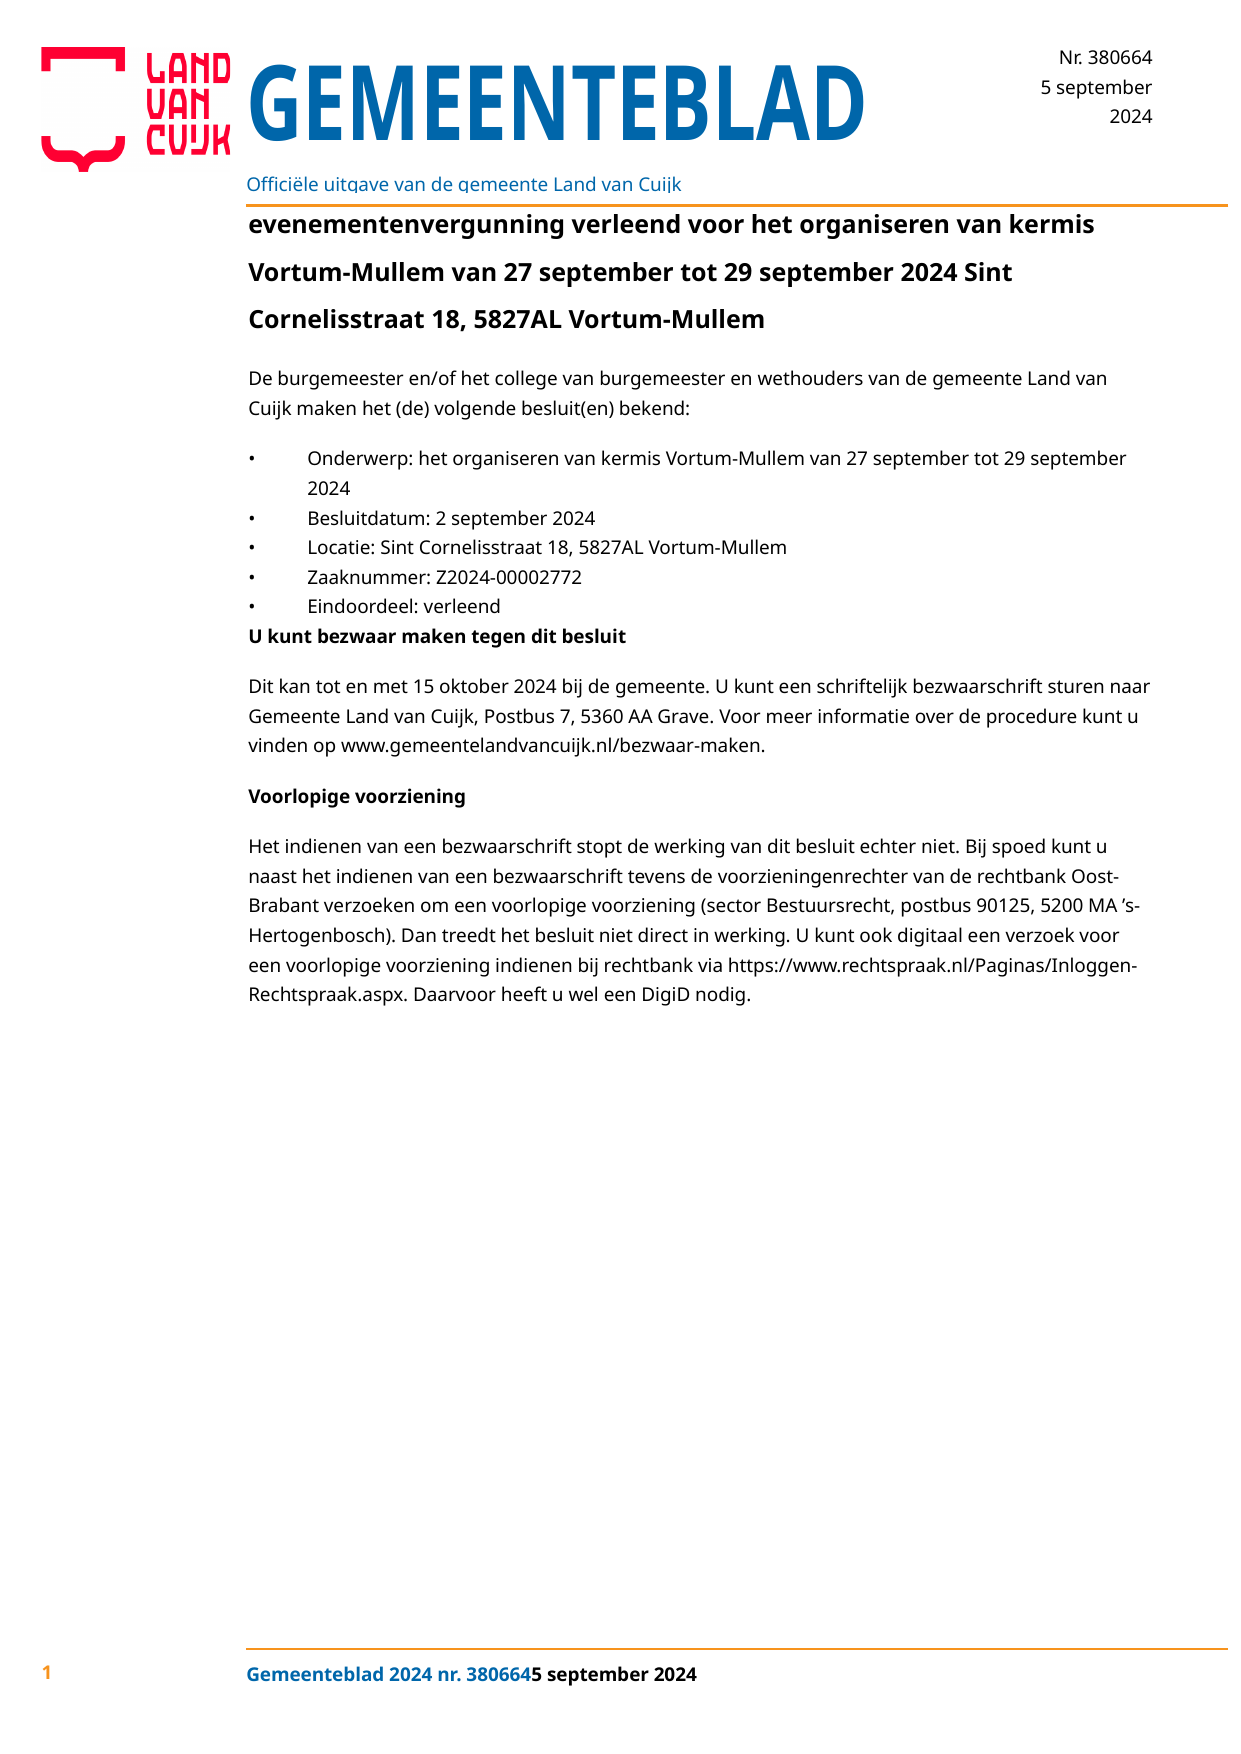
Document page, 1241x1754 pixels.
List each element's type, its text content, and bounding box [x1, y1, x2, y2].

list Besluitdatum: 2 september 2024 [248, 505, 1152, 530]
text U kunt bezwaar maken tegen dit besluit [248, 623, 1152, 649]
text De burgemeester en/of het college van burgemeester en wethouders van de gemeente Land van Cuijk maken het (de) volgende besluit(en) bekend: [248, 366, 1152, 421]
list Locatie: Sint Cornelisstraat 18, 5827AL Vortum-Mullem [248, 534, 1152, 560]
list Zaaknummer: Z2024-00002772 [248, 564, 1152, 589]
list Onderwerp: het organiseren van kermis Vortum-Mullem van 27 september tot 29 september 2024 [248, 446, 1152, 501]
list Eindoordeel: verleend [248, 593, 1152, 619]
text evenementenvergunning verleend voor het organiseren van kermis Vortum-Mullem van 27 september tot 29 september 2024 Sint Cornelisstraat 18, 5827AL Vortum-Mullem [248, 207, 1152, 336]
text Het indienen van een bezwaarschrift stopt de werking van dit besluit echter niet. Bij spoed kunt u naast het indienen van een bezwaarschrift tevens de voorzieningenrechter van de rechtbank Oost-Brabant verzoeken om een voorlopige voorziening (sector Bestuursrecht, postbus 90125, 5200 MA ’s-Hertogenbosch). Dan treedt het besluit niet direct in werking. U kunt ook digitaal een verzoek voor een voorlopige voorziening indienen bij rechtbank via https://www.rechtspraak.nl/Paginas/Inloggen-Rechtspraak.aspx. Daarvoor heeft u wel een DigiD nodig. [248, 833, 1152, 1007]
picture [41, 47, 231, 172]
text Dit kan tot en met 15 oktober 2024 bij de gemeente. U kunt een schriftelijk bezwaarschrift sturen naar Gemeente Land van Cuijk, Postbus 7, 5360 AA Grave. Voor meer informatie over de procedure kunt u vinden op www.gemeentelandvancuijk.nl/bezwaar-maken. [248, 673, 1152, 758]
text Voorlopige voorziening [248, 783, 1152, 809]
